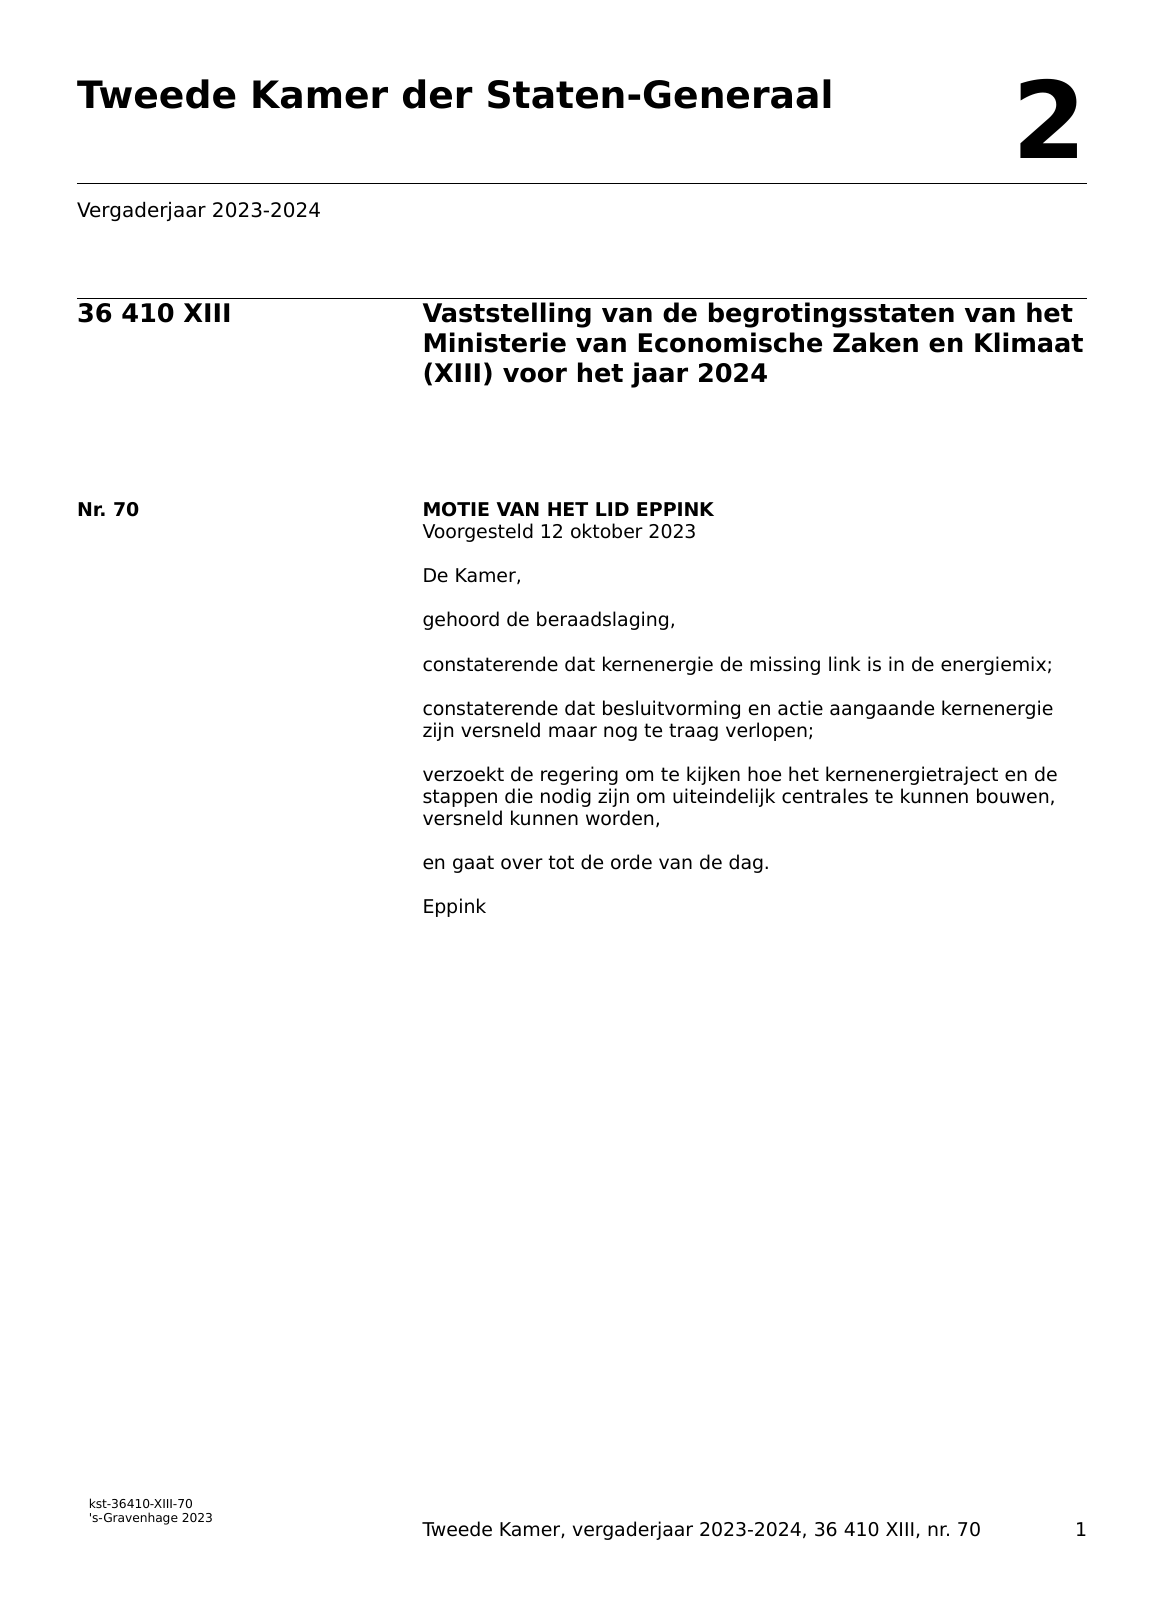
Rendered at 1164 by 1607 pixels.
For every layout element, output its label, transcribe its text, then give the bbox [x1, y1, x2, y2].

text verzoekt de regering om te kijken hoe het kernenergietraject en de stappen die nodig zijn om uiteindelijk centrales te kunnen bouwen, versneld kunnen worden, [422, 764, 1087, 830]
table_cell Vergaderjaar 2023-2024 [77, 184, 1087, 298]
subtitle Nr. 70 MOTIE VAN HET LID EPPINK [77, 499, 1087, 521]
table_header Tweede Kamer der Staten-Generaal [77, 59, 886, 183]
text Voorgesteld 12 oktober 2023 [422, 521, 1087, 543]
text en gaat over tot de orde van de dag. [422, 852, 1087, 874]
text De Kamer, [422, 565, 1087, 587]
table_header 2 [886, 59, 1087, 183]
text constaterende dat kernenergie de missing link is in de energiemix; [422, 653, 1087, 676]
text kst-36410-XIII-70 [88, 1497, 323, 1511]
text Eppink [422, 896, 1087, 918]
text constaterende dat besluitvorming en actie aangaande kernenergie zijn versneld maar nog te traag verlopen; [422, 698, 1087, 742]
subtitle 36 410 XIII Vaststelling van de begrotingsstaten van het Ministerie van Economische Zaken en Klimaat (XIII) voor het jaar 2024 [77, 299, 1087, 388]
text gehoord de beraadslaging, [422, 609, 1087, 631]
text 's-Gravenhage 2023 [88, 1511, 323, 1525]
